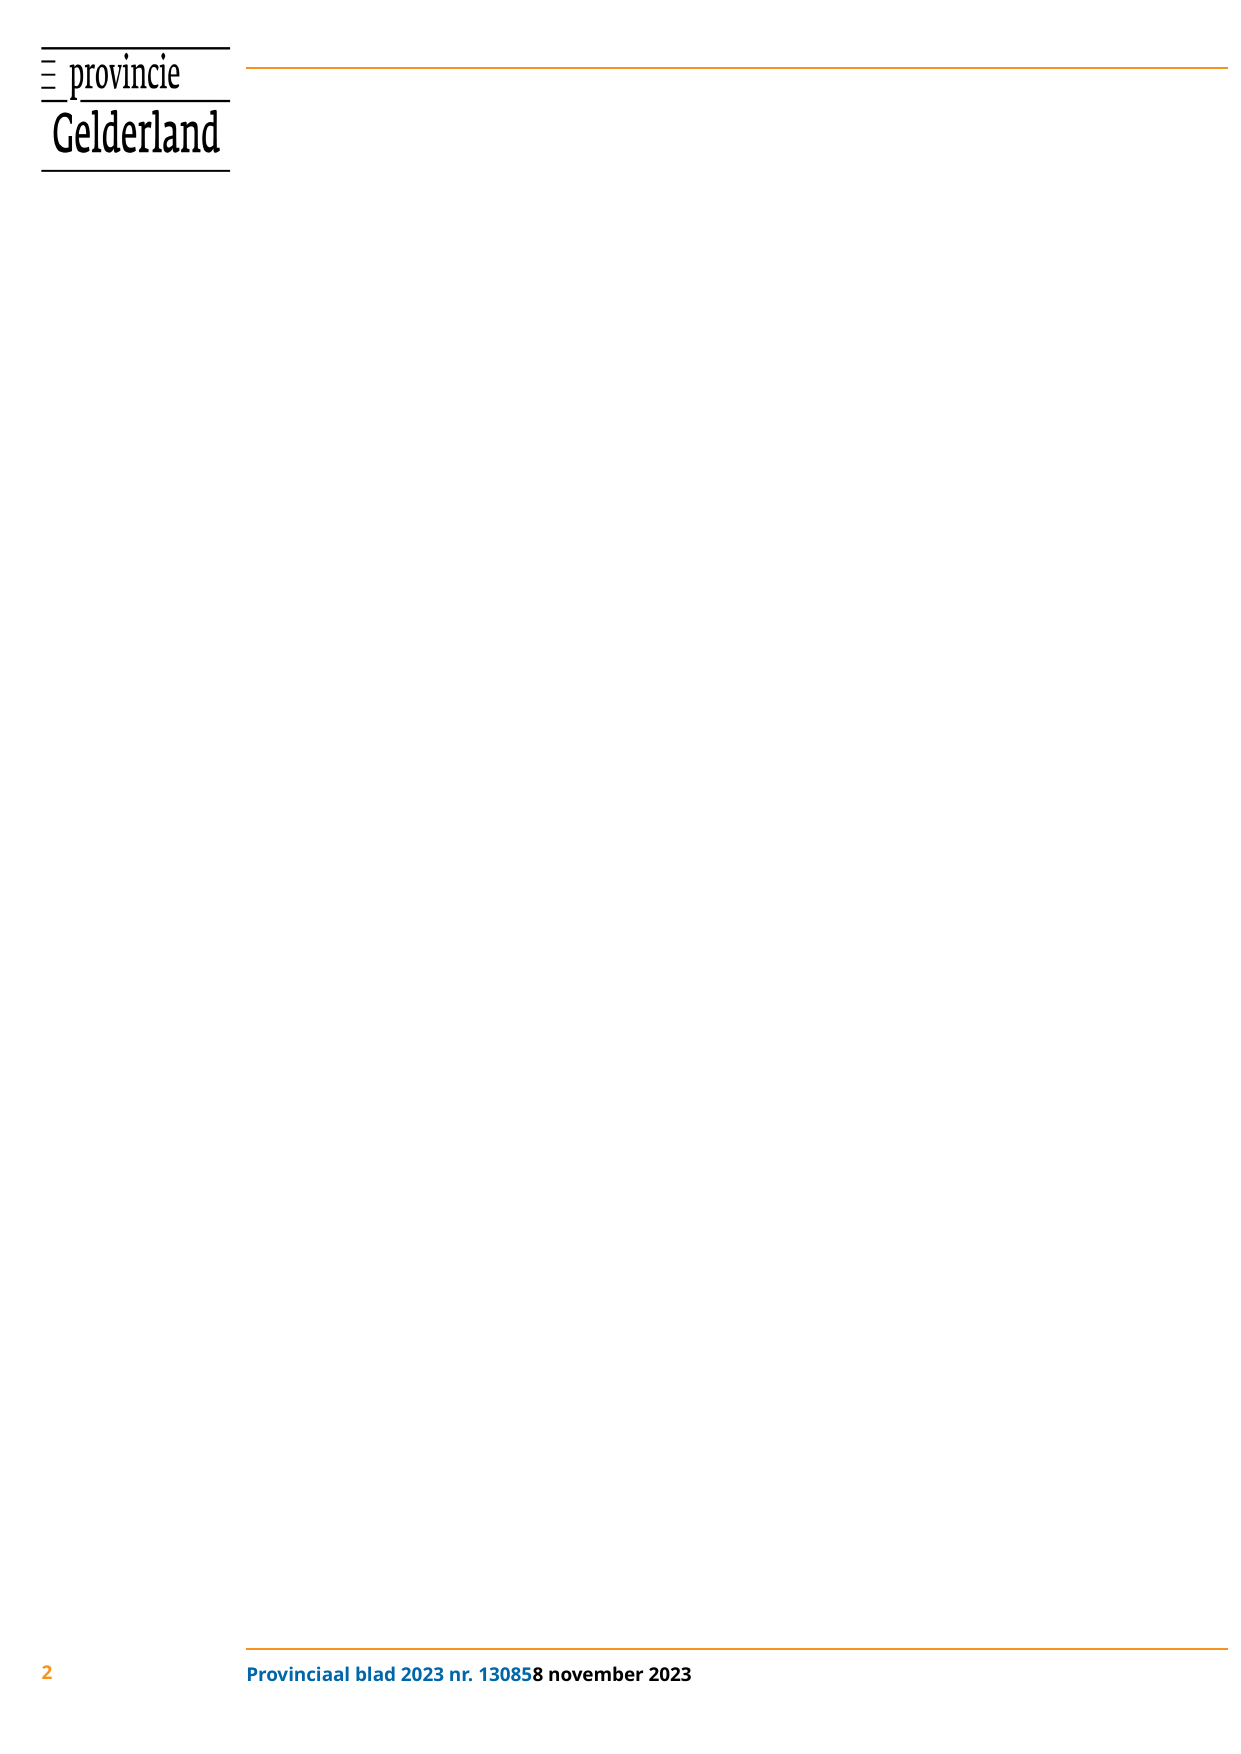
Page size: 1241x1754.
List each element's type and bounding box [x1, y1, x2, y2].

picture [41, 47, 231, 172]
